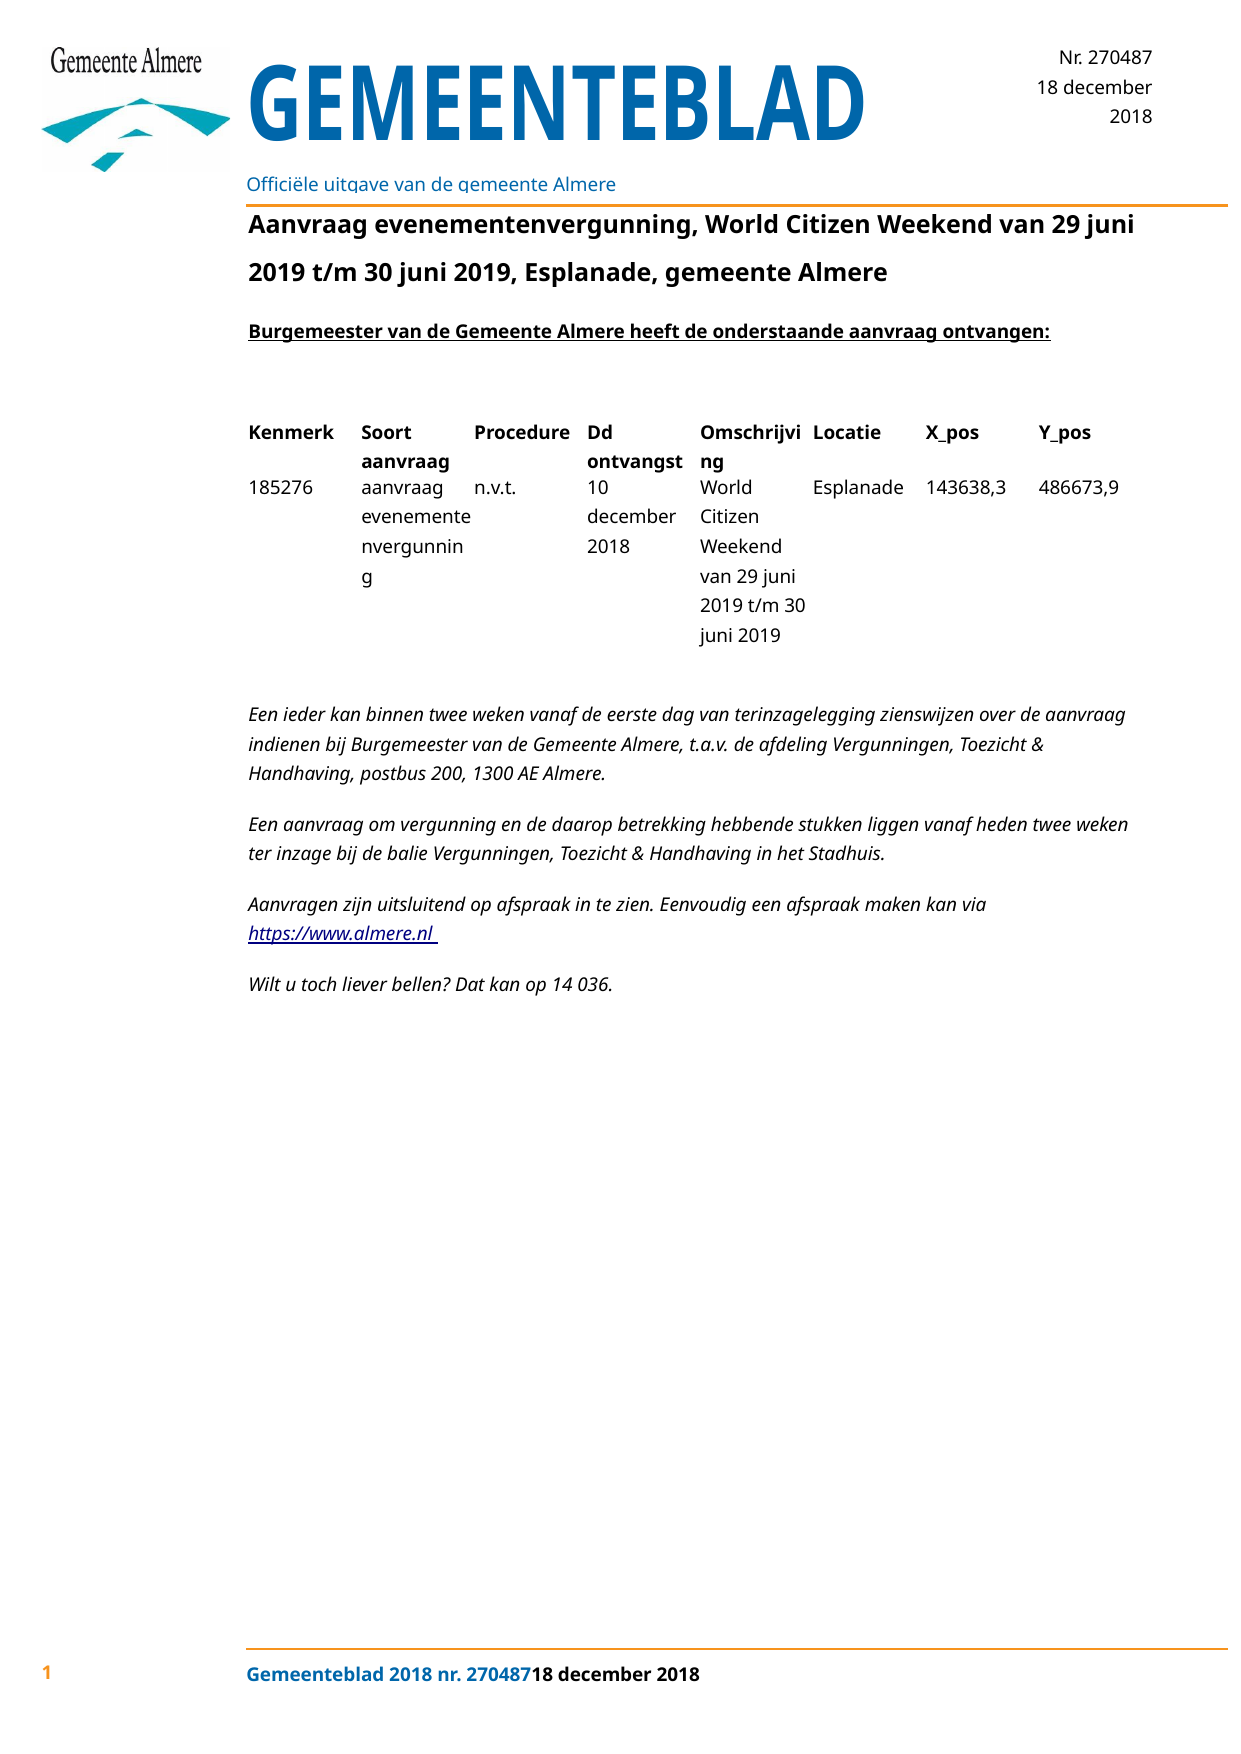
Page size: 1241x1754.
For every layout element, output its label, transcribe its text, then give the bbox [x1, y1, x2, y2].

table_header Dd ontvangst [587, 419, 700, 474]
text Een ieder kan binnen twee weken vanaf de eerste dag van terinzagelegging zienswijzen over de aanvraag indienen bij Burgemeester van de Gemeente Almere, t.a.v. de afdeling Vergunningen, Toezicht & Handhaving, postbus 200, 1300 AE Almere. [248, 701, 1152, 786]
text Wilt u toch liever bellen? Dat kan op 14 036. [248, 971, 1152, 997]
table_cell 486673,9 [1039, 474, 1152, 648]
table_cell 143638,3 [926, 474, 1038, 648]
table_cell 185276 [248, 474, 361, 648]
table_header Locatie [813, 419, 926, 474]
table_cell n.v.t. [474, 474, 587, 648]
text Aanvraag evenementenvergunning, World Citizen Weekend van 29 juni 2019 t/m 30 juni 2019, Esplanade, gemeente Almere [248, 207, 1152, 288]
table_cell World Citizen Weekend van 29 juni 2019 t/m 30 juni 2019 [700, 474, 813, 648]
text Burgemeester van de Gemeente Almere heeft de onderstaande aanvraag ontvangen: [248, 318, 1152, 344]
table_header Procedure [474, 419, 587, 474]
table_cell aanvraag evenementenvergunning [361, 474, 474, 648]
table_header Omschrijving [700, 419, 813, 474]
table_cell 10 december 2018 [587, 474, 700, 648]
table_header Kenmerk [248, 419, 361, 474]
table_cell Esplanade [813, 474, 926, 648]
table_header Y_pos [1039, 419, 1152, 474]
text Een aanvraag om vergunning en de daarop betrekking hebbende stukken liggen vanaf heden twee weken ter inzage bij de balie Vergunningen, Toezicht & Handhaving in het Stadhuis. [248, 811, 1152, 866]
picture [41, 47, 231, 172]
text Aanvragen zijn uitsluitend op afspraak in te zien. Eenvoudig een afspraak maken kan via https://www.almere.nl [248, 891, 1152, 946]
table_header X_pos [926, 419, 1038, 474]
table_header Soort aanvraag [361, 419, 474, 474]
